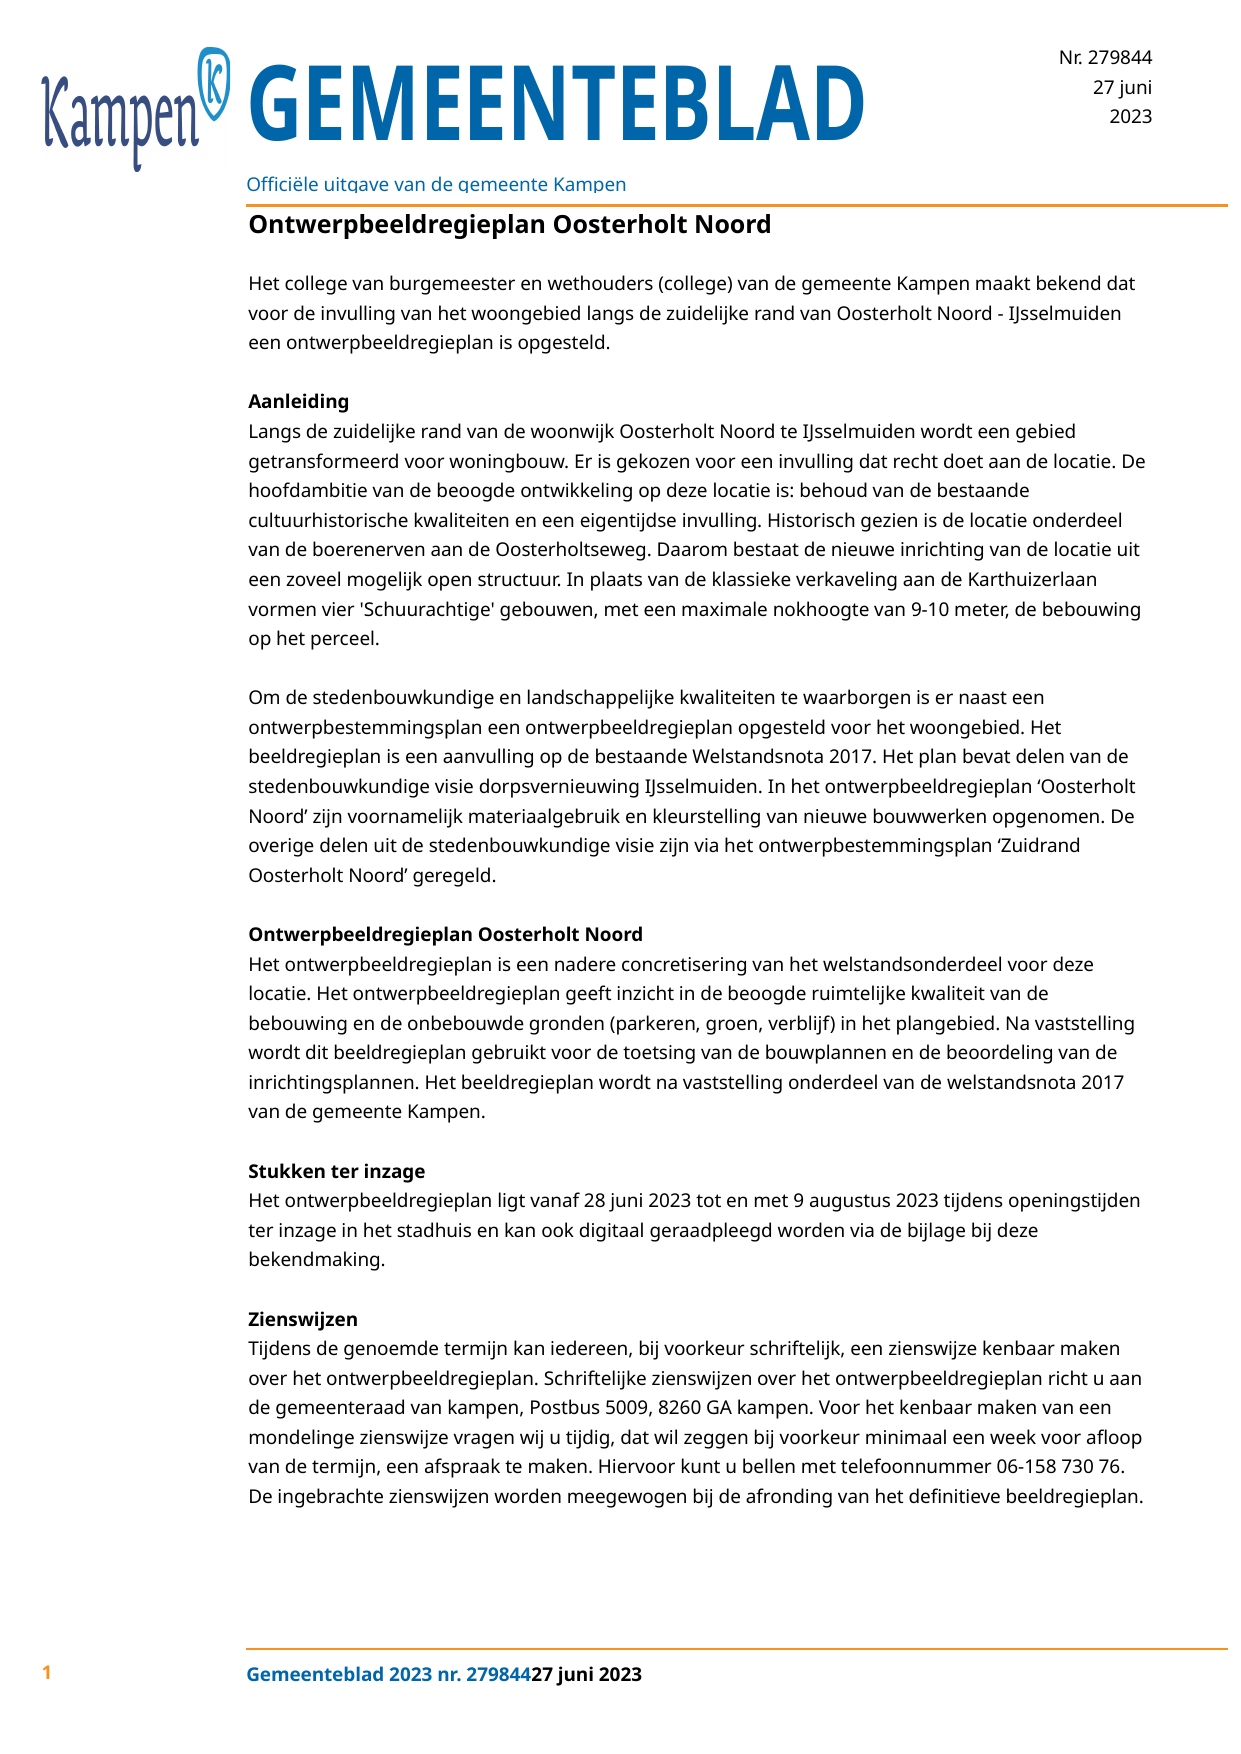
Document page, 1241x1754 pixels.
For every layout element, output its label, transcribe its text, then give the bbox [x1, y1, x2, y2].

text Om de stedenbouwkundige en landschappelijke kwaliteiten te waarborgen is er naast een ontwerpbestemmingsplan een ontwerpbeeldregieplan opgesteld voor het woongebied. Het beeldregieplan is een aanvulling op de bestaande Welstandsnota 2017. Het plan bevat delen van de stedenbouwkundige visie dorpsvernieuwing IJsselmuiden. In het ontwerpbeeldregieplan ‘Oosterholt Noord’ zijn voornamelijk materiaalgebruik en kleurstelling van nieuwe bouwwerken opgenomen. De overige delen uit de stedenbouwkundige visie zijn via het ontwerpbestemmingsplan ‘Zuidrand Oosterholt Noord’ geregeld. [248, 684, 1152, 888]
text Tijdens de genoemde termijn kan iedereen, bij voorkeur schriftelijk, een zienswijze kenbaar maken over het ontwerpbeeldregieplan. Schriftelijke zienswijzen over het ontwerpbeeldregieplan richt u aan de gemeenteraad van kampen, Postbus 5009, 8260 GA kampen. Voor het kenbaar maken van een mondelinge zienswijze vragen wij u tijdig, dat wil zeggen bij voorkeur minimaal een week voor afloop van de termijn, een afspraak te maken. Hiervoor kunt u bellen met telefoonnummer 06-158 730 76. De ingebrachte zienswijzen worden meegewogen bij de afronding van het definitieve beeldregieplan. [248, 1335, 1152, 1509]
text Ontwerpbeeldregieplan Oosterholt Noord [248, 921, 1152, 947]
text Aanleiding [248, 389, 1152, 414]
text Het ontwerpbeeldregieplan is een nadere concretisering van het welstandsonderdeel voor deze locatie. Het ontwerpbeeldregieplan geeft inzicht in de beoogde ruimtelijke kwaliteit van de bebouwing en de onbebouwde gronden (parkeren, groen, verblijf) in het plangebied. Na vaststelling wordt dit beeldregieplan gebruikt voor de toetsing van de bouwplannen en de beoordeling van de inrichtingsplannen. Het beeldregieplan wordt na vaststelling onderdeel van de welstandsnota 2017 van de gemeente Kampen. [248, 951, 1152, 1124]
text Langs de zuidelijke rand van de woonwijk Oosterholt Noord te IJsselmuiden wordt een gebied getransformeerd voor woningbouw. Er is gekozen voor een invulling dat recht doet aan de locatie. De hoofdambitie van de beoogde ontwikkeling op deze locatie is: behoud van de bestaande cultuurhistorische kwaliteiten en een eigentijdse invulling. Historisch gezien is de locatie onderdeel van de boerenerven aan de Oosterholtseweg. Daarom bestaat de nieuwe inrichting van de locatie uit een zoveel mogelijk open structuur. In plaats van de klassieke verkaveling aan de Karthuizerlaan vormen vier 'Schuurachtige' gebouwen, met een maximale nokhoogte van 9-10 meter, de bebouwing op het perceel. [248, 418, 1152, 651]
text Ontwerpbeeldregieplan Oosterholt Noord [248, 207, 1152, 241]
text Zienswijzen [248, 1306, 1152, 1331]
picture [41, 47, 231, 172]
text Het college van burgemeester en wethouders (college) van de gemeente Kampen maakt bekend dat voor de invulling van het woongebied langs de zuidelijke rand van Oosterholt Noord - IJsselmuiden een ontwerpbeeldregieplan is opgesteld. [248, 270, 1152, 355]
text Stukken ter inzage [248, 1158, 1152, 1183]
text Het ontwerpbeeldregieplan ligt vanaf 28 juni 2023 tot en met 9 augustus 2023 tijdens openingstijden ter inzage in het stadhuis en kan ook digitaal geraadpleegd worden via de bijlage bij deze bekendmaking. [248, 1187, 1152, 1272]
